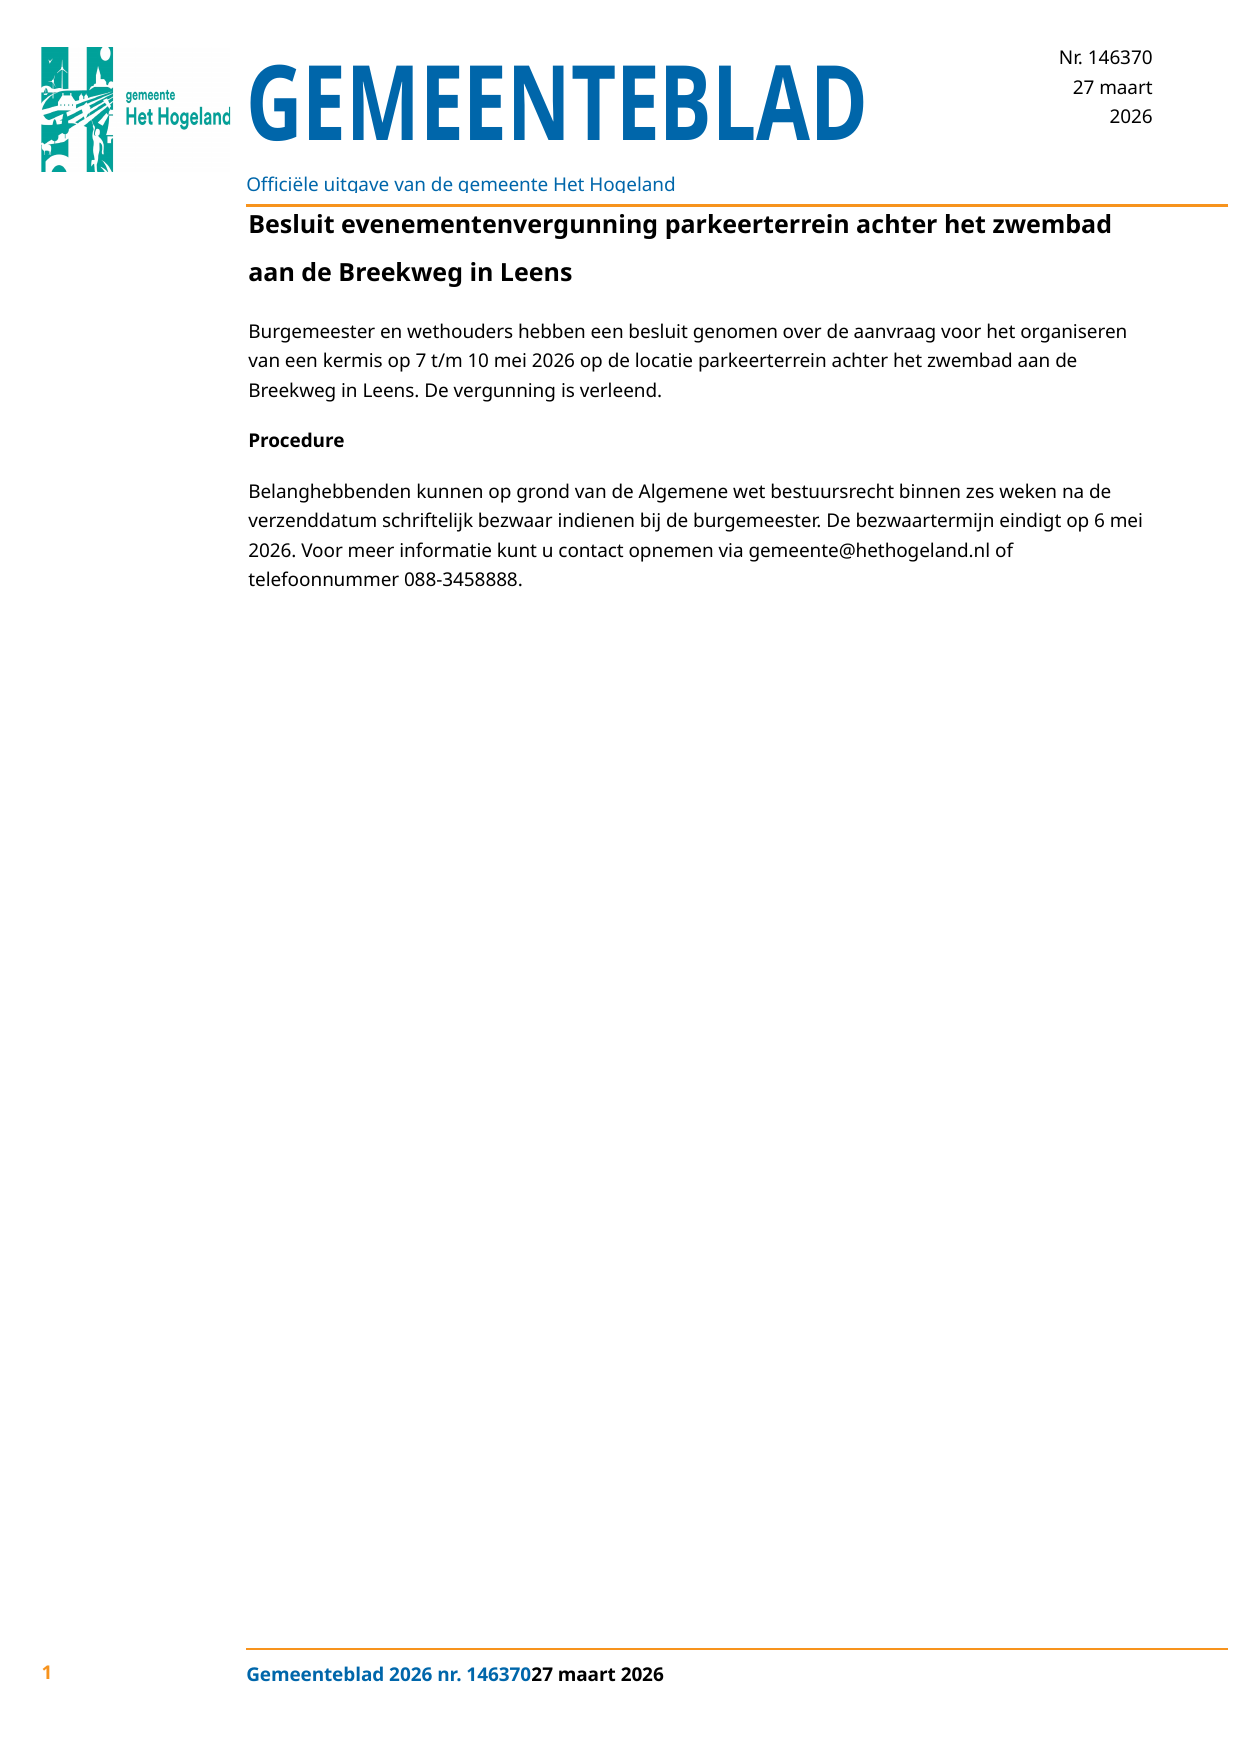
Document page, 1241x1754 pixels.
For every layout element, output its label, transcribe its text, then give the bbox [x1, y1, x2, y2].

text Belanghebbenden kunnen op grond van de Algemene wet bestuursrecht binnen zes weken na de verzenddatum schriftelijk bezwaar indienen bij de burgemeester. De bezwaartermijn eindigt op 6 mei 2026. Voor meer informatie kunt u contact opnemen via gemeente@hethogeland.nl of telefoonnummer 088-3458888. [248, 478, 1152, 592]
picture [41, 47, 231, 172]
text Procedure [248, 427, 1152, 453]
text Besluit evenementenvergunning parkeerterrein achter het zwembad aan de Breekweg in Leens [248, 207, 1152, 288]
text Burgemeester en wethouders hebben een besluit genomen over de aanvraag voor het organiseren van een kermis op 7 t/m 10 mei 2026 op de locatie parkeerterrein achter het zwembad aan de Breekweg in Leens. De vergunning is verleend. [248, 318, 1152, 403]
